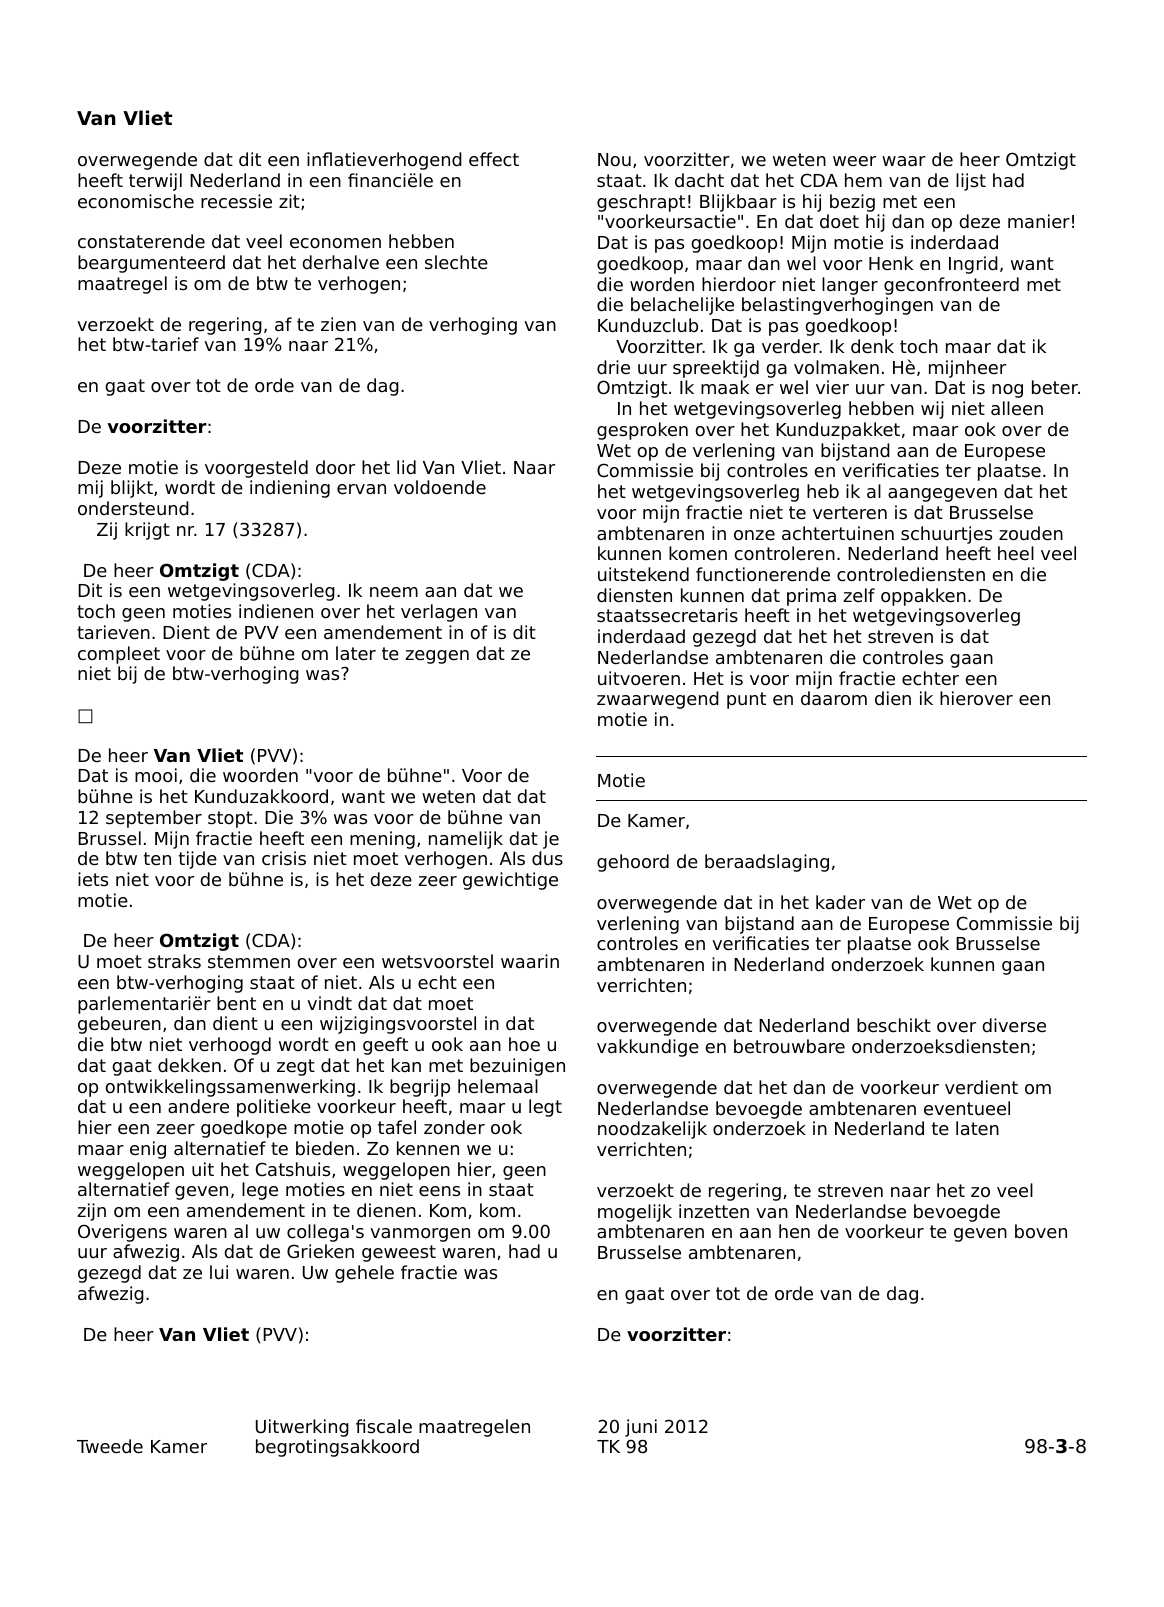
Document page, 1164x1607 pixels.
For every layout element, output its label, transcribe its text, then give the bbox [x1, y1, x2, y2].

text overwegende dat Nederland beschikt over diverse vakkundige en betrouwbare onderzoeksdiensten; [596, 1016, 1087, 1058]
text overwegende dat in het kader van de Wet op de verlening van bijstand aan de Europese Commissie bij controles en verificaties ter plaatse ook Brusselse ambtenaren in Nederland onderzoek kunnen gaan verrichten; [596, 893, 1087, 996]
text De heer Omtzigt (CDA): [77, 560, 567, 581]
text Dit is een wetgevingsoverleg. Ik neem aan dat we toch geen moties indienen over het verlagen van tarieven. Dient de PVV een amendement in of is dit compleet voor de bühne om later te zeggen dat ze niet bij de btw-verhoging was? [77, 581, 567, 685]
text De heer Van Vliet (PVV): [77, 746, 567, 766]
text Motie [596, 771, 1087, 791]
text Nou, voorzitter, we weten weer waar de heer Omtzigt staat. Ik dacht dat het CDA hem van de lijst had geschrapt! Blijkbaar is hij bezig met een "voorkeursactie". En dat doet hij dan op deze manier! Dat is pas goedkoop! Mijn motie is inderdaad goedkoop, maar dan wel voor Henk en Ingrid, want die worden hierdoor niet langer geconfronteerd met die belachelijke belastingverhogingen van de Kunduzclub. Dat is pas goedkoop! [596, 150, 1087, 337]
text De heer Van Vliet (PVV): [77, 1324, 567, 1345]
text verzoekt de regering, te streven naar het zo veel mogelijk inzetten van Nederlandse bevoegde ambtenaren en aan hen de voorkeur te geven boven Brusselse ambtenaren, [596, 1181, 1087, 1264]
text Deze motie is voorgesteld door het lid Van Vliet. Naar mij blijkt, wordt de indiening ervan voldoende ondersteund. [77, 457, 567, 520]
text De voorzitter: [596, 1324, 1087, 1345]
text De voorzitter: [77, 417, 567, 437]
text De heer Omtzigt (CDA): [77, 931, 567, 952]
text gehoord de beraadslaging, [596, 852, 1087, 873]
text □ [77, 705, 567, 726]
text overwegende dat het dan de voorkeur verdient om Nederlandse bevoegde ambtenaren eventueel noodzakelijk onderzoek in Nederland te laten verrichten; [596, 1078, 1087, 1161]
text verzoekt de regering, af te zien van de verhoging van het btw-tarief van 19% naar 21%, [77, 314, 567, 356]
text overwegende dat dit een inflatieverhogend effect heeft terwijl Nederland in een financiële en economische recessie zit; [77, 150, 567, 212]
text constaterende dat veel economen hebben beargumenteerd dat het derhalve een slechte maatregel is om de btw te verhogen; [77, 232, 567, 294]
text Zij krijgt nr. 17 (33287). [77, 520, 567, 540]
text U moet straks stemmen over een wetsvoorstel waarin een btw-verhoging staat of niet. Als u echt een parlementariër bent en u vindt dat dat moet gebeuren, dan dient u een wijzigingsvoorstel in dat die btw niet verhoogd wordt en geeft u ook aan hoe u dat gaat dekken. Of u zegt dat het kan met bezuinigen op ontwikkelingssamenwerking. Ik begrijp helemaal dat u een andere politieke voorkeur heeft, maar u legt hier een zeer goedkope motie op tafel zonder ook maar enig alternatief te bieden. Zo kennen we u: weggelopen uit het Catshuis, weggelopen hier, geen alternatief geven, lege moties en niet eens in staat zijn om een amendement in te dienen. Kom, kom. Overigens waren al uw collega's vanmorgen om 9.00 uur afwezig. Als dat de Grieken geweest waren, had u gezegd dat ze lui waren. Uw gehele fractie was afwezig. [77, 952, 567, 1304]
text en gaat over tot de orde van de dag. [596, 1284, 1087, 1304]
text Voorzitter. Ik ga verder. Ik denk toch maar dat ik drie uur spreektijd ga volmaken. Hè, mijnheer Omtzigt. Ik maak er wel vier uur van. Dat is nog beter. [596, 337, 1087, 399]
text Dat is mooi, die woorden "voor de bühne". Voor de bühne is het Kunduzakkoord, want we weten dat dat 12 september stopt. Die 3% was voor de bühne van Brussel. Mijn fractie heeft een mening, namelijk dat je de btw ten tijde van crisis niet moet verhogen. Als dus iets niet voor de bühne is, is het deze zeer gewichtige motie. [77, 766, 567, 911]
text De Kamer, [596, 811, 1087, 832]
text en gaat over tot de orde van de dag. [77, 376, 567, 397]
text In het wetgevingsoverleg hebben wij niet alleen gesproken over het Kunduzpakket, maar ook over de Wet op de verlening van bijstand aan de Europese Commissie bij controles en verificaties ter plaatse. In het wetgevingsoverleg heb ik al aangegeven dat het voor mijn fractie niet te verteren is dat Brusselse ambtenaren in onze achtertuinen schuurtjes zouden kunnen komen controleren. Nederland heeft heel veel uitstekend functionerende controlediensten en die diensten kunnen dat prima zelf oppakken. De staatssecretaris heeft in het wetgevingsoverleg inderdaad gezegd dat het het streven is dat Nederlandse ambtenaren die controles gaan uitvoeren. Het is voor mijn fractie echter een zwaarwegend punt en daarom dien ik hierover een motie in. [596, 399, 1087, 731]
